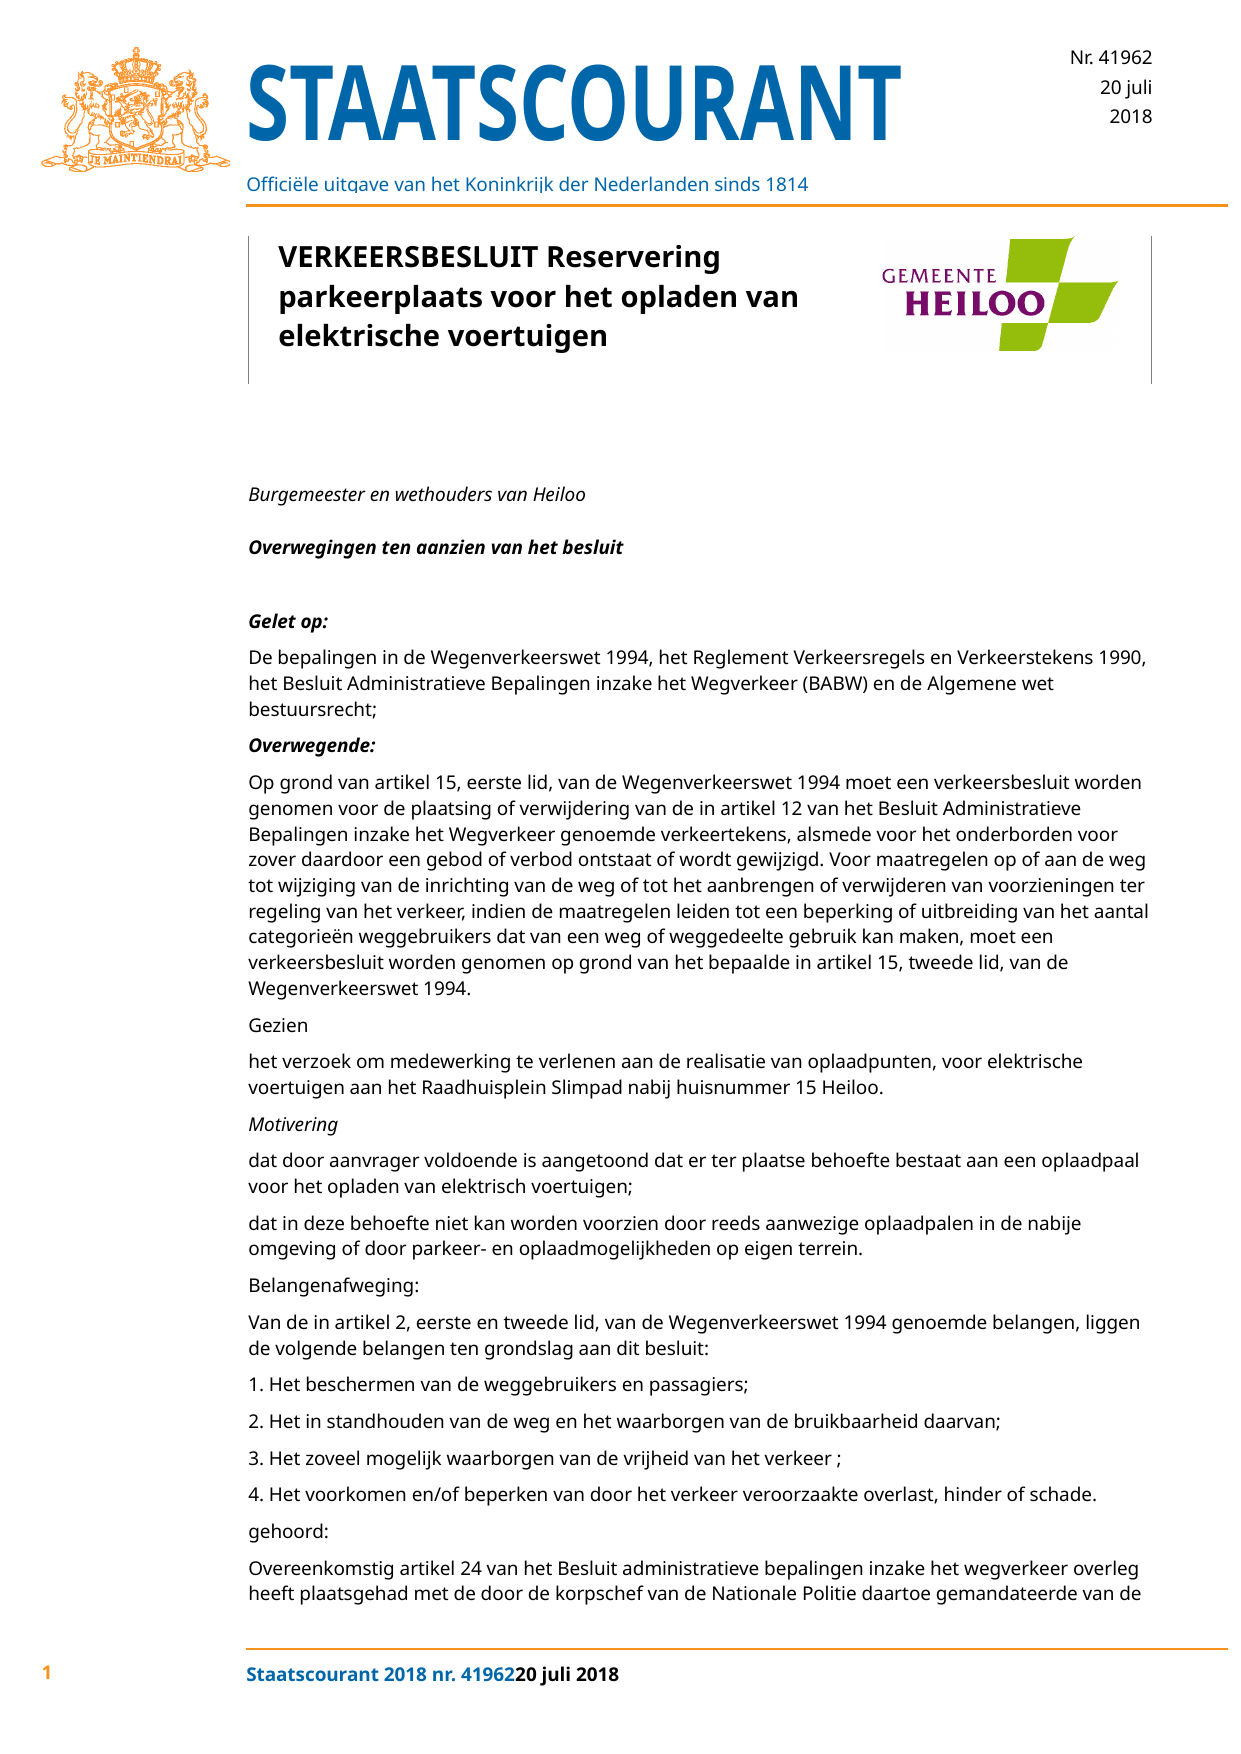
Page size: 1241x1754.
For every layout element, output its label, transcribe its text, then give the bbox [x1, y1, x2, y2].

text gehoord: [248, 1518, 1152, 1544]
text het verzoek om medewerking te verlenen aan de realisatie van oplaadpunten, voor elektrische voertuigen aan het Raadhuisplein Slimpad nabij huisnummer 15 Heiloo. [248, 1048, 1152, 1100]
text Overeenkomstig artikel 24 van het Besluit administratieve bepalingen inzake het wegverkeer overleg heeft plaatsgehad met de door de korpschef van de Nationale Politie daartoe gemandateerde van de [248, 1555, 1152, 1606]
text Overwegende: [248, 733, 1152, 758]
table_header [850, 236, 1151, 384]
text dat door aanvrager voldoende is aangetoond dat er ter plaatse behoefte bestaat aan een oplaadpaal voor het opladen van elektrisch voertuigen; [248, 1147, 1152, 1199]
text 1. Het beschermen van de weggebruikers en passagiers; [248, 1371, 1152, 1397]
text Gelet op: [248, 608, 1152, 633]
text Belangenafweging: [248, 1272, 1152, 1298]
text Burgemeester en wethouders van Heiloo [248, 482, 1152, 507]
text 3. Het zoveel mogelijk waarborgen van de vrijheid van het verkeer ; [248, 1445, 1152, 1470]
table_header VERKEERSBESLUIT Reservering parkeerplaats voor het opladen van elektrische voertuigen [249, 236, 850, 384]
text dat in deze behoefte niet kan worden voorzien door reeds aanwezige oplaadpalen in de nabije omgeving of door parkeer- en oplaadmogelijkheden op eigen terrein. [248, 1210, 1152, 1261]
text Overwegingen ten aanzien van het besluit [248, 534, 1152, 560]
picture [41, 47, 231, 172]
text Motivering [248, 1111, 1152, 1137]
text Op grond van artikel 15, eerste lid, van de Wegenverkeerswet 1994 moet een verkeersbesluit worden genomen voor de plaatsing of verwijdering van de in artikel 12 van het Besluit Administratieve Bepalingen inzake het Wegverkeer genoemde verkeertekens, alsmede voor het onderborden voor zover daardoor een gebod of verbod ontstaat of wordt gewijzigd. Voor maatregelen op of aan de weg tot wijziging van de inrichting van de weg of tot het aanbrengen of verwijderen van voorzieningen ter regeling van het verkeer, indien de maatregelen leiden tot een beperking of uitbreiding van het aantal categorieën weggebruikers dat van een weg of weggedeelte gebruik kan maken, moet een verkeersbesluit worden genomen op grond van het bepaalde in artikel 15, tweede lid, van de Wegenverkeerswet 1994. [248, 769, 1152, 1001]
text Gezien [248, 1012, 1152, 1037]
text 2. Het in standhouden van de weg en het waarborgen van de bruikbaarheid daarvan; [248, 1408, 1152, 1434]
text Van de in artikel 2, eerste en tweede lid, van de Wegenverkeerswet 1994 genoemde belangen, liggen de volgende belangen ten grondslag aan dit besluit: [248, 1309, 1152, 1360]
picture [882, 236, 1119, 351]
text De bepalingen in de Wegenverkeerswet 1994, het Reglement Verkeersregels en Verkeerstekens 1990, het Besluit Administratieve Bepalingen inzake het Wegverkeer (BABW) en de Algemene wet bestuursrecht; [248, 644, 1152, 722]
text 4. Het voorkomen en/of beperken van door het verkeer veroorzaakte overlast, hinder of schade. [248, 1481, 1152, 1507]
